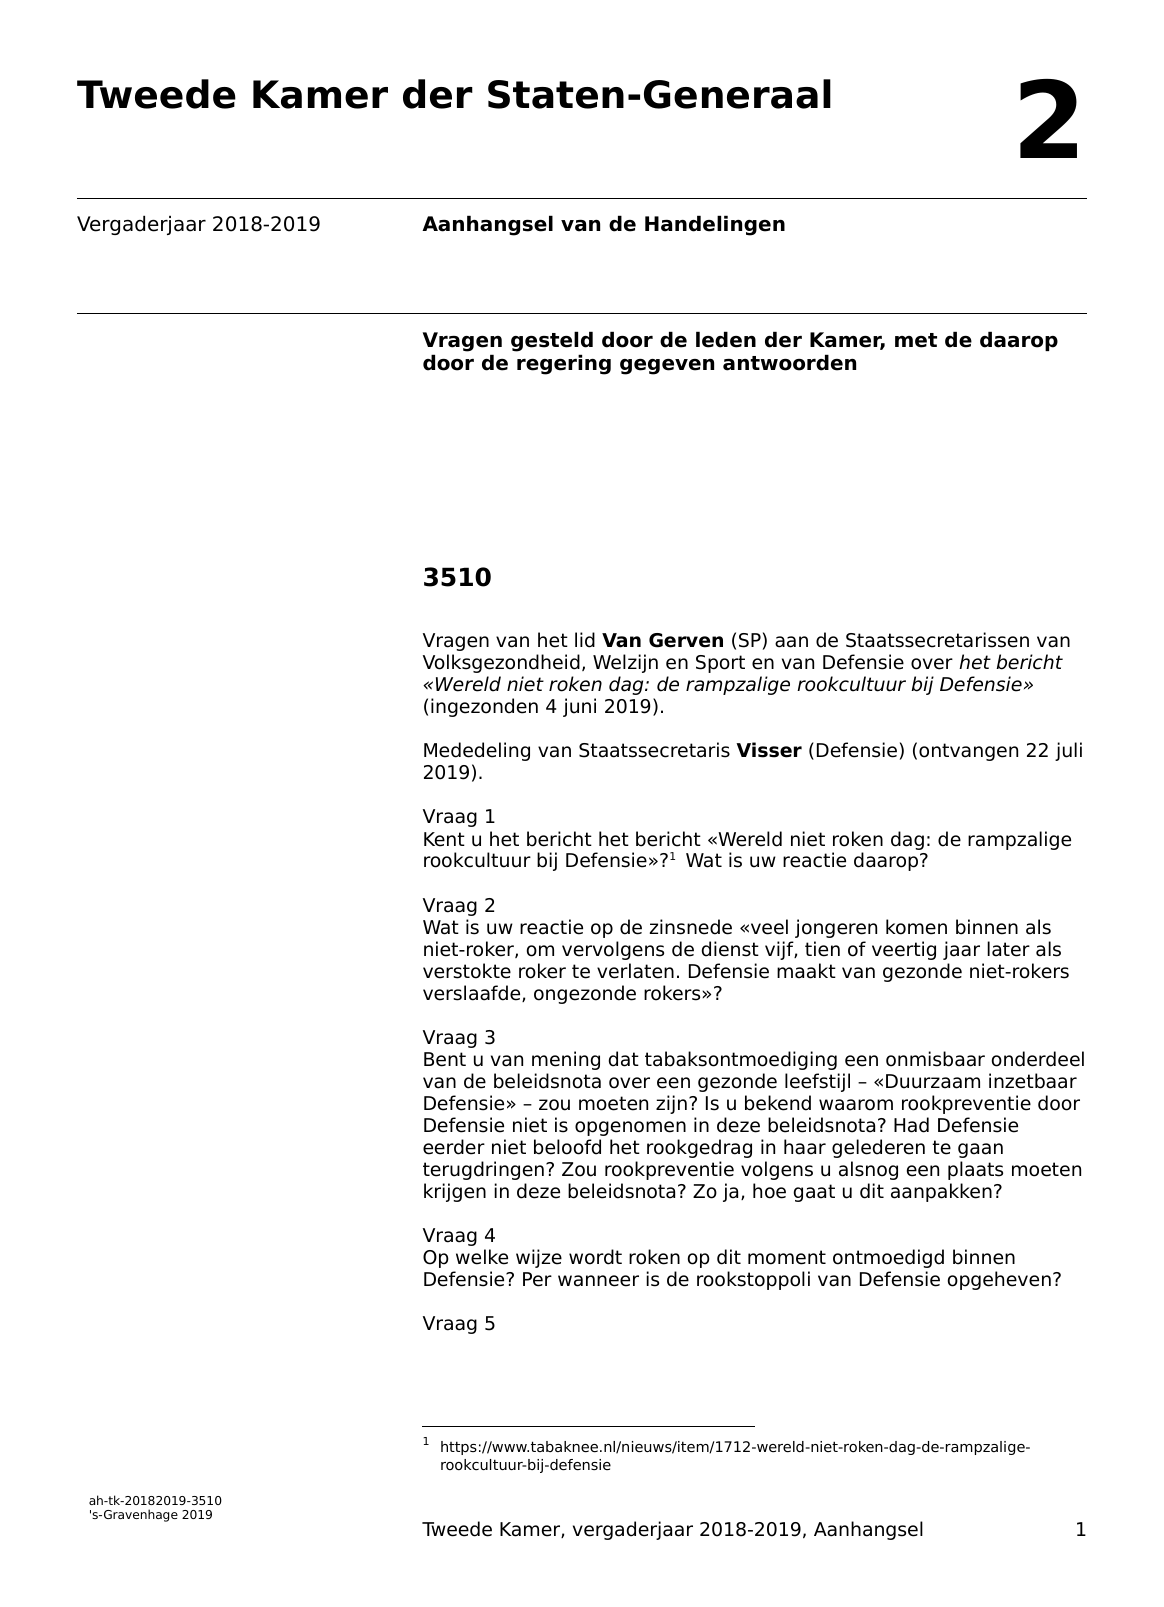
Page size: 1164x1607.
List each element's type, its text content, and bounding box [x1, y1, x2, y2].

text Op welke wijze wordt roken op dit moment ontmoedigd binnen Defensie? Per wanneer is de rookstoppoli van Defensie opgeheven? [422, 1247, 1087, 1291]
text Mededeling van Staatssecretaris Visser (Defensie) (ontvangen 22 juli 2019). [422, 740, 1087, 784]
table_cell Vergaderjaar 2018-2019 [77, 199, 422, 313]
text Vraag 3 [422, 1027, 1087, 1049]
text ah-tk-20182019-3510 [88, 1494, 323, 1508]
table_cell Aanhangsel van de Handelingen [422, 199, 1087, 313]
table_header Tweede Kamer der Staten-Generaal [77, 59, 886, 198]
text 3510 [422, 563, 1087, 592]
table_cell Vragen gesteld door de leden der Kamer, met de daarop door de regering gegeven antwoorden [422, 314, 1087, 375]
text Vraag 4 [422, 1225, 1087, 1247]
text Vraag 2 [422, 894, 1087, 917]
text Wat is uw reactie op de zinsnede «veel jongeren komen binnen als niet-roker, om vervolgens de dienst vijf, tien of veertig jaar later als verstokte roker te verlaten. Defensie maakt van gezonde niet-rokers verslaafde, ongezonde rokers»? [422, 917, 1087, 1004]
text Vraag 1 [422, 806, 1087, 828]
text Vragen van het lid Van Gerven (SP) aan de Staatssecretarissen van Volksgezondheid, Welzijn en Sport en van Defensie over het bericht «Wereld niet roken dag: de rampzalige rookcultuur bij Defensie» (ingezonden 4 juni 2019). [422, 630, 1087, 718]
table_cell [77, 314, 422, 375]
text Vraag 5 [422, 1313, 1087, 1335]
text 's-Gravenhage 2019 [88, 1508, 323, 1522]
text https://www.tabaknee.nl/nieuws/item/1712-wereld-niet-roken-dag-de-rampzalige-rookcultuur-bij-defensie [422, 1435, 1087, 1474]
table_header 2 [886, 59, 1087, 198]
text Kent u het bericht het bericht «Wereld niet roken dag: de rampzalige rookcultuur bij Defensie»? Wat is uw reactie daarop? [422, 828, 1087, 872]
text Bent u van mening dat tabaksontmoediging een onmisbaar onderdeel van de beleidsnota over een gezonde leefstijl – «Duurzaam inzetbaar Defensie» – zou moeten zijn? Is u bekend waarom rookpreventie door Defensie niet is opgenomen in deze beleidsnota? Had Defensie eerder niet beloofd het rookgedrag in haar gelederen te gaan terugdringen? Zou rookpreventie volgens u alsnog een plaats moeten krijgen in deze beleidsnota? Zo ja, hoe gaat u dit aanpakken? [422, 1049, 1087, 1202]
